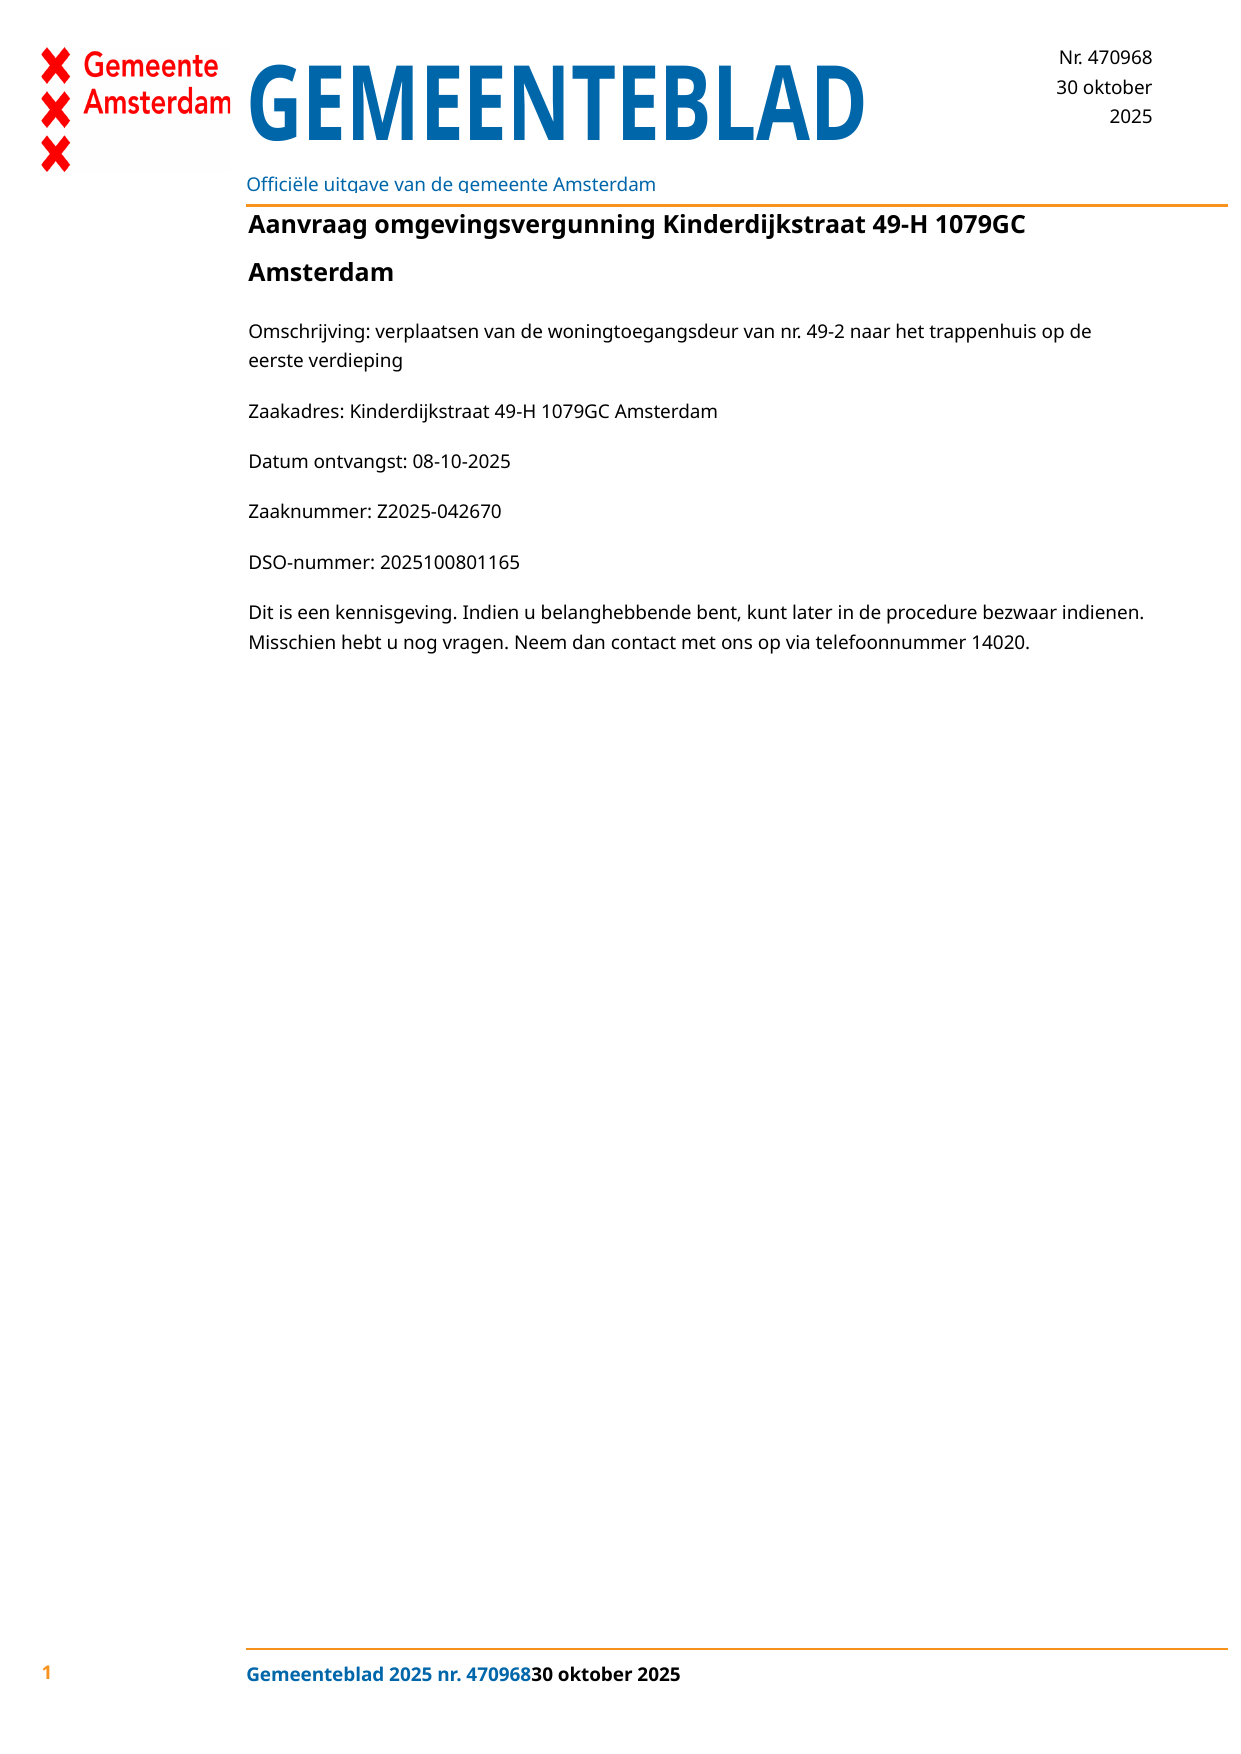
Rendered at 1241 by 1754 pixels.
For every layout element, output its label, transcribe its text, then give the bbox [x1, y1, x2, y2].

text Datum ontvangst: 08-10-2025 [248, 448, 1152, 474]
text Zaakadres: Kinderdijkstraat 49-H 1079GC Amsterdam [248, 398, 1152, 424]
text Dit is een kennisgeving. Indien u belanghebbende bent, kunt later in de procedure bezwaar indienen. Misschien hebt u nog vragen. Neem dan contact met ons op via telefoonnummer 14020. [248, 599, 1152, 655]
text Zaaknummer: Z2025-042670 [248, 499, 1152, 524]
text Aanvraag omgevingsvergunning Kinderdijkstraat 49-H 1079GC Amsterdam [248, 207, 1152, 288]
text DSO-nummer: 2025100801165 [248, 549, 1152, 575]
text Omschrijving: verplaatsen van de woningtoegangsdeur van nr. 49-2 naar het trappenhuis op de eerste verdieping [248, 318, 1152, 373]
picture [41, 47, 231, 172]
